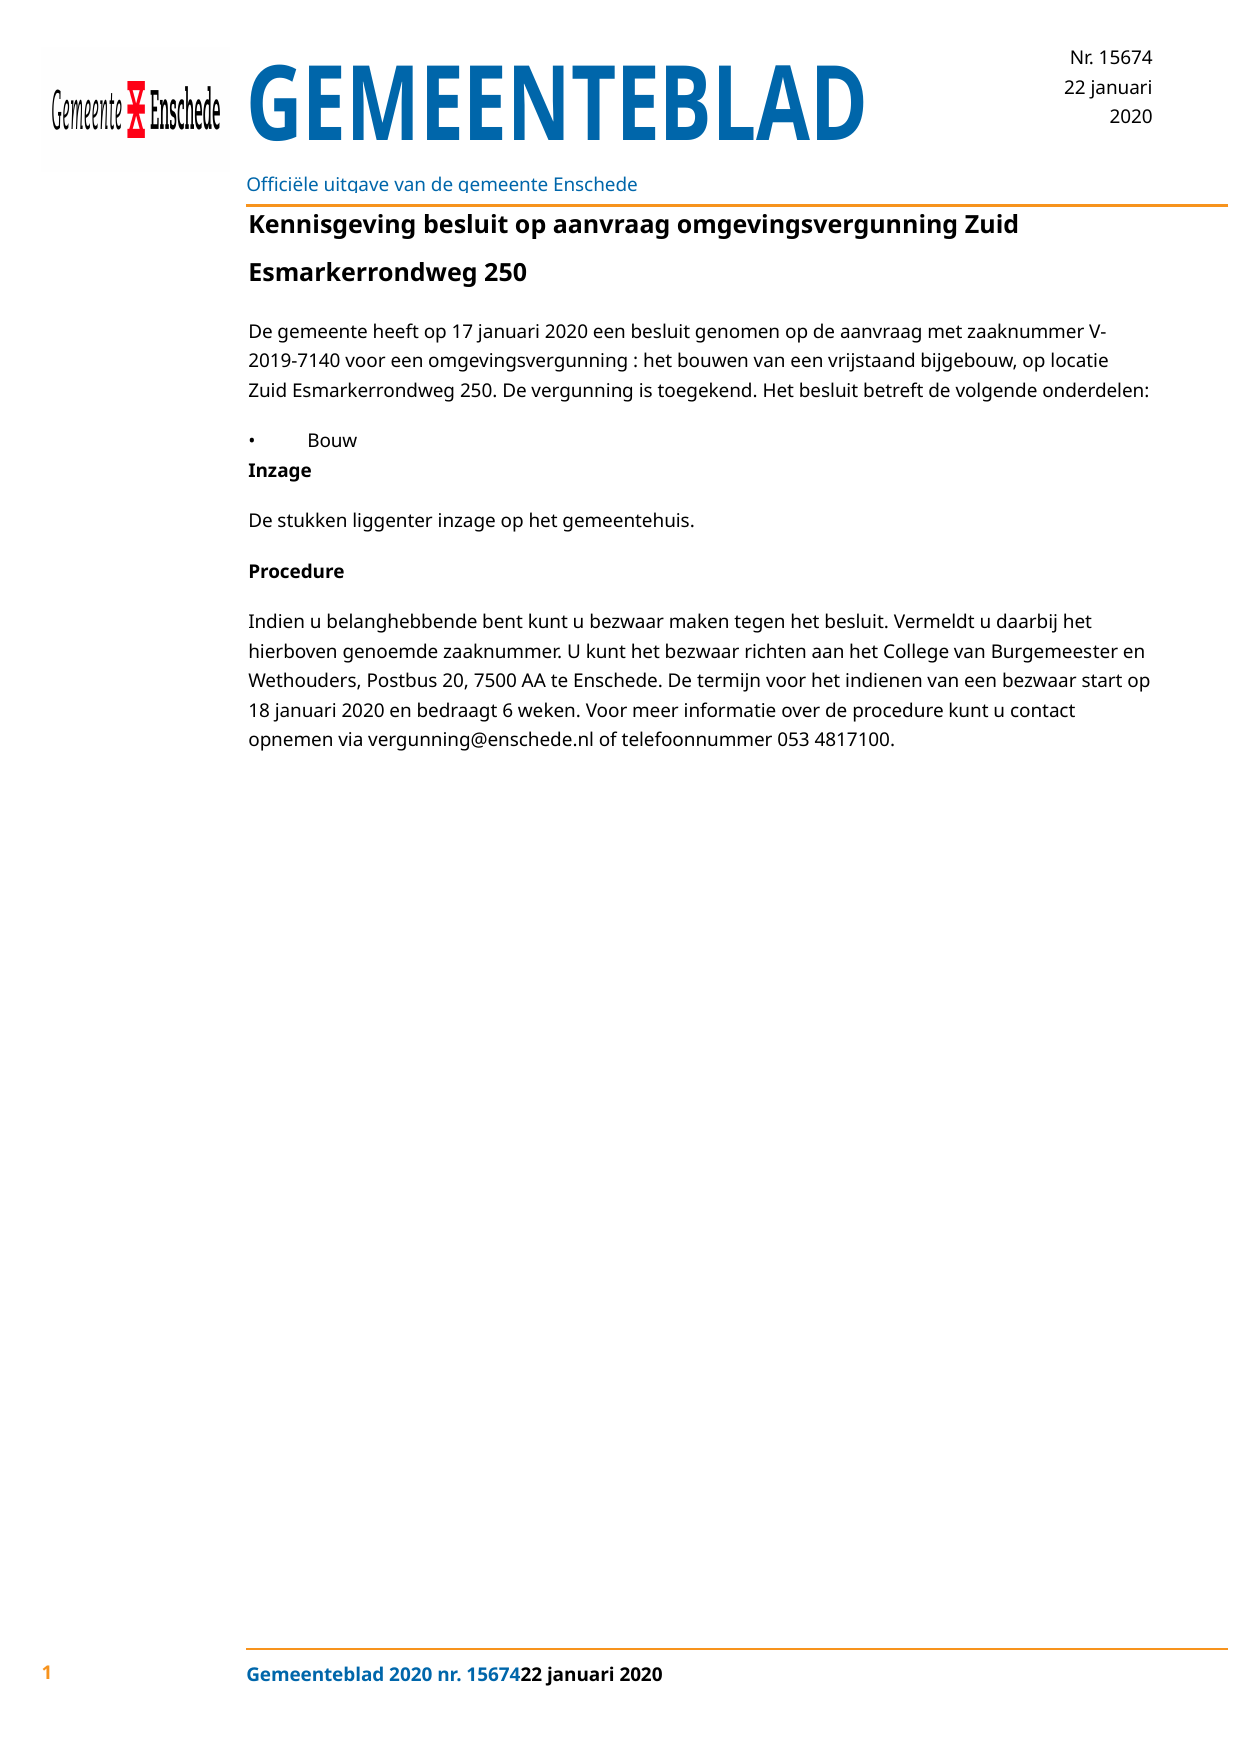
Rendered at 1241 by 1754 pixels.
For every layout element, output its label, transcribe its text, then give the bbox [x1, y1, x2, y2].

text Indien u belanghebbende bent kunt u bezwaar maken tegen het besluit. Vermeldt u daarbij het hierboven genoemde zaaknummer. U kunt het bezwaar richten aan het College van Burgemees­ter en Wethouders, Postbus 20, 7500 AA te Enschede. De termijn voor het indienen van een bezwaar start op 18 januari 2020 en bedraagt 6 weken. Voor meer informatie over de procedure kunt u contact opnemen via vergunning@enschede.nl of telefoonnummer 053 4817100. [248, 608, 1152, 752]
text Procedure [248, 558, 1152, 584]
text Kennisgeving besluit op aanvraag omgevingsvergunning Zuid Esmarkerrondweg 250 [248, 207, 1152, 288]
text De stukken liggenter inzage op het gemeentehuis. [248, 507, 1152, 533]
text Inzage [248, 457, 1152, 483]
list Bouw [248, 427, 1152, 453]
text De gemeente heeft op 17 januari 2020 een besluit genomen op de aanvraag met zaaknummer V-2019-7140 voor een omgevingsvergunning : het bouwen van een vrijstaand bijgebouw, op locatie Zuid Esmarkerrondweg 250. De vergunning is toegekend. Het besluit betreft de volgende onderdelen: [248, 318, 1152, 403]
picture [41, 47, 231, 172]
